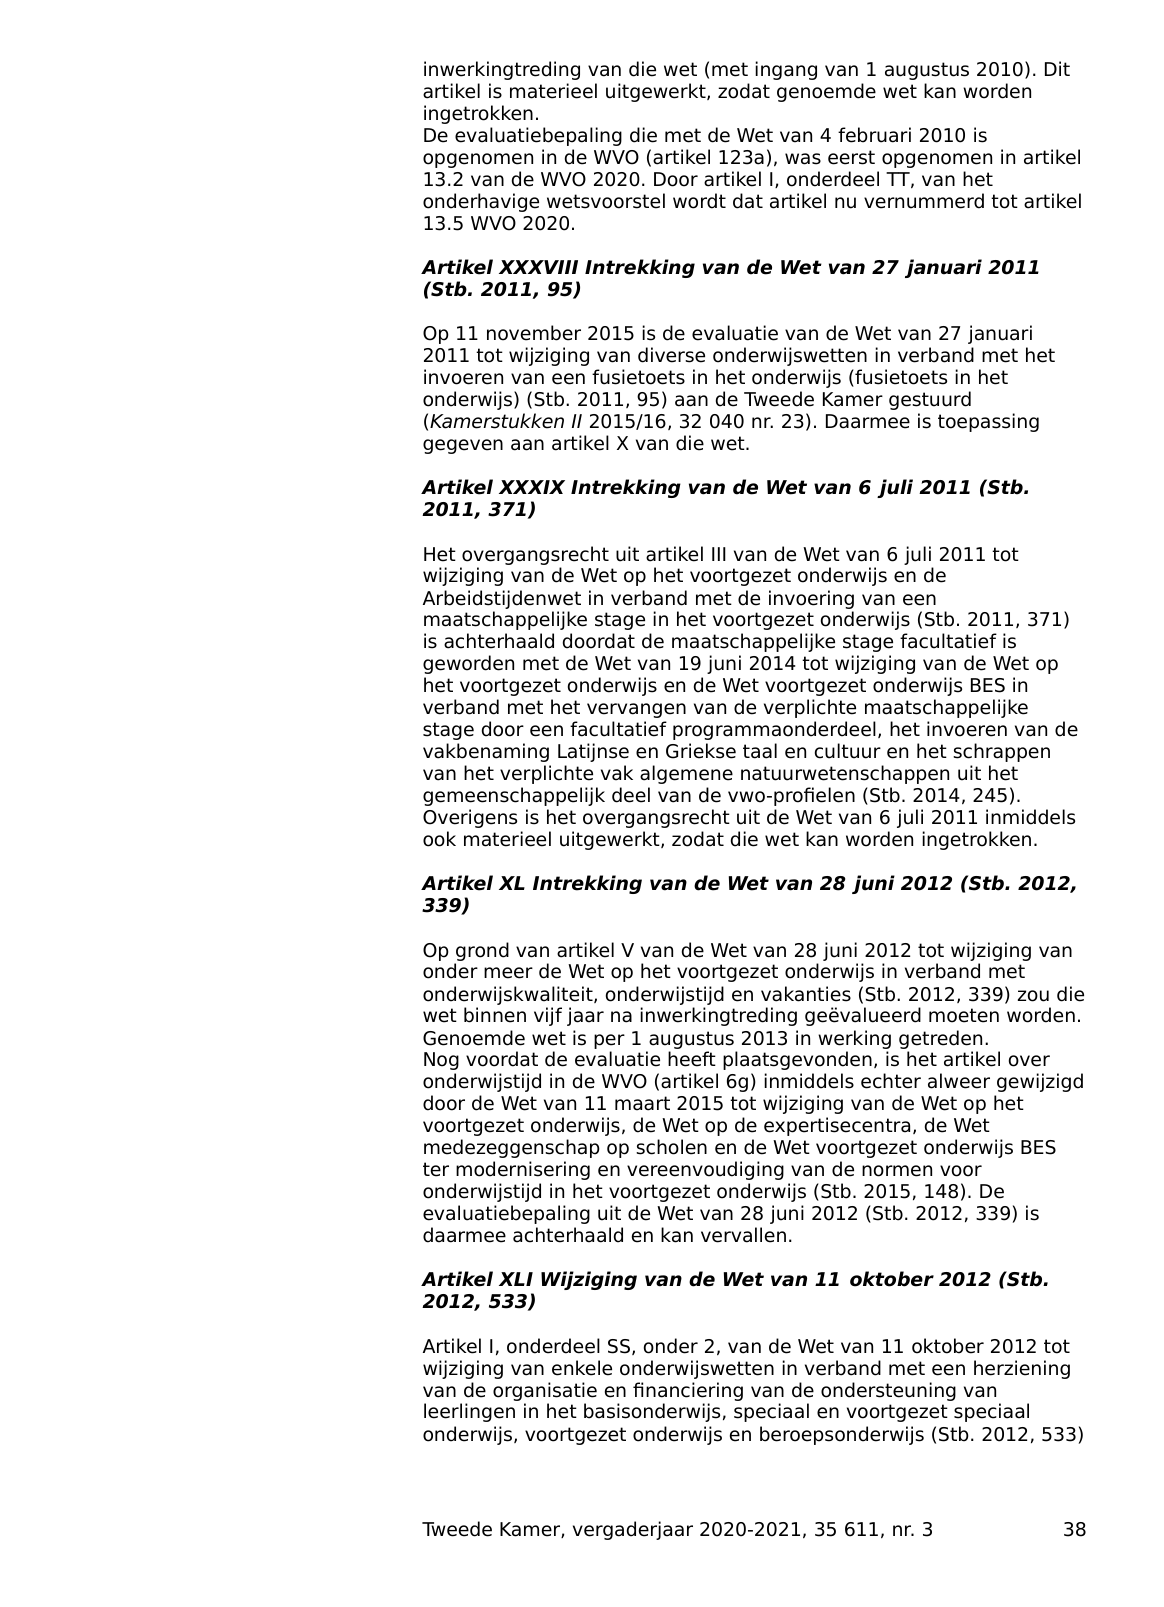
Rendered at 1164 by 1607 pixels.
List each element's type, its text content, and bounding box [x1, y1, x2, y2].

text inwerkingtreding van die wet (met ingang van 1 augustus 2010). Dit artikel is materieel uitgewerkt, zodat genoemde wet kan worden ingetrokken. [422, 59, 1087, 125]
text Het overgangsrecht uit artikel III van de Wet van 6 juli 2011 tot wijziging van de Wet op het voortgezet onderwijs en de Arbeidstijdenwet in verband met de invoering van een maatschappelijke stage in het voortgezet onderwijs (Stb. 2011, 371) is achterhaald doordat de maatschappelijke stage facultatief is geworden met de Wet van 19 juni 2014 tot wijziging van de Wet op het voortgezet onderwijs en de Wet voortgezet onderwijs BES in verband met het vervangen van de verplichte maatschappelijke stage door een facultatief programmaonderdeel, het invoeren van de vakbenaming Latijnse en Griekse taal en cultuur en het schrappen van het verplichte vak algemene natuurwetenschappen uit het gemeenschappelijk deel van de vwo-profielen (Stb. 2014, 245). Overigens is het overgangsrecht uit de Wet van 6 juli 2011 inmiddels ook materieel uitgewerkt, zodat die wet kan worden ingetrokken. [422, 543, 1087, 851]
subtitle Artikel XLI Wijziging van de Wet van 11 oktober 2012 (Stb. 2012, 533) [422, 1269, 1087, 1313]
text De evaluatiebepaling die met de Wet van 4 februari 2010 is opgenomen in de WVO (artikel 123a), was eerst opgenomen in artikel 13.2 van de WVO 2020. Door artikel I, onderdeel TT, van het onderhavige wetsvoorstel wordt dat artikel nu vernummerd tot artikel 13.5 WVO 2020. [422, 125, 1087, 235]
subtitle Artikel XXXVIII Intrekking van de Wet van 27 januari 2011 (Stb. 2011, 95) [422, 257, 1087, 301]
text Nog voordat de evaluatie heeft plaatsgevonden, is het artikel over onderwijstijd in de WVO (artikel 6g) inmiddels echter alweer gewijzigd door de Wet van 11 maart 2015 tot wijziging van de Wet op het voortgezet onderwijs, de Wet op de expertisecentra, de Wet medezeggenschap op scholen en de Wet voortgezet onderwijs BES ter modernisering en vereenvoudiging van de normen voor onderwijstijd in het voortgezet onderwijs (Stb. 2015, 148). De evaluatiebepaling uit de Wet van 28 juni 2012 (Stb. 2012, 339) is daarmee achterhaald en kan vervallen. [422, 1049, 1087, 1247]
text Op 11 november 2015 is de evaluatie van de Wet van 27 januari 2011 tot wijziging van diverse onderwijswetten in verband met het invoeren van een fusietoets in het onderwijs (fusietoets in het onderwijs) (Stb. 2011, 95) aan de Tweede Kamer gestuurd (Kamerstukken II 2015/16, 32 040 nr. 23). Daarmee is toepassing gegeven aan artikel X van die wet. [422, 323, 1087, 455]
subtitle Artikel XL Intrekking van de Wet van 28 juni 2012 (Stb. 2012, 339) [422, 873, 1087, 917]
text Op grond van artikel V van de Wet van 28 juni 2012 tot wijziging van onder meer de Wet op het voortgezet onderwijs in verband met onderwijskwaliteit, onderwijstijd en vakanties (Stb. 2012, 339) zou die wet binnen vijf jaar na inwerkingtreding geëvalueerd moeten worden. Genoemde wet is per 1 augustus 2013 in werking getreden. [422, 939, 1087, 1049]
text Artikel I, onderdeel SS, onder 2, van de Wet van 11 oktober 2012 tot wijziging van enkele onderwijswetten in verband met een herziening van de organisatie en financiering van de ondersteuning van leerlingen in het basisonderwijs, speciaal en voortgezet speciaal onderwijs, voortgezet onderwijs en beroepsonderwijs (Stb. 2012, 533) [422, 1336, 1087, 1445]
subtitle Artikel XXXIX Intrekking van de Wet van 6 juli 2011 (Stb. 2011, 371) [422, 477, 1087, 521]
